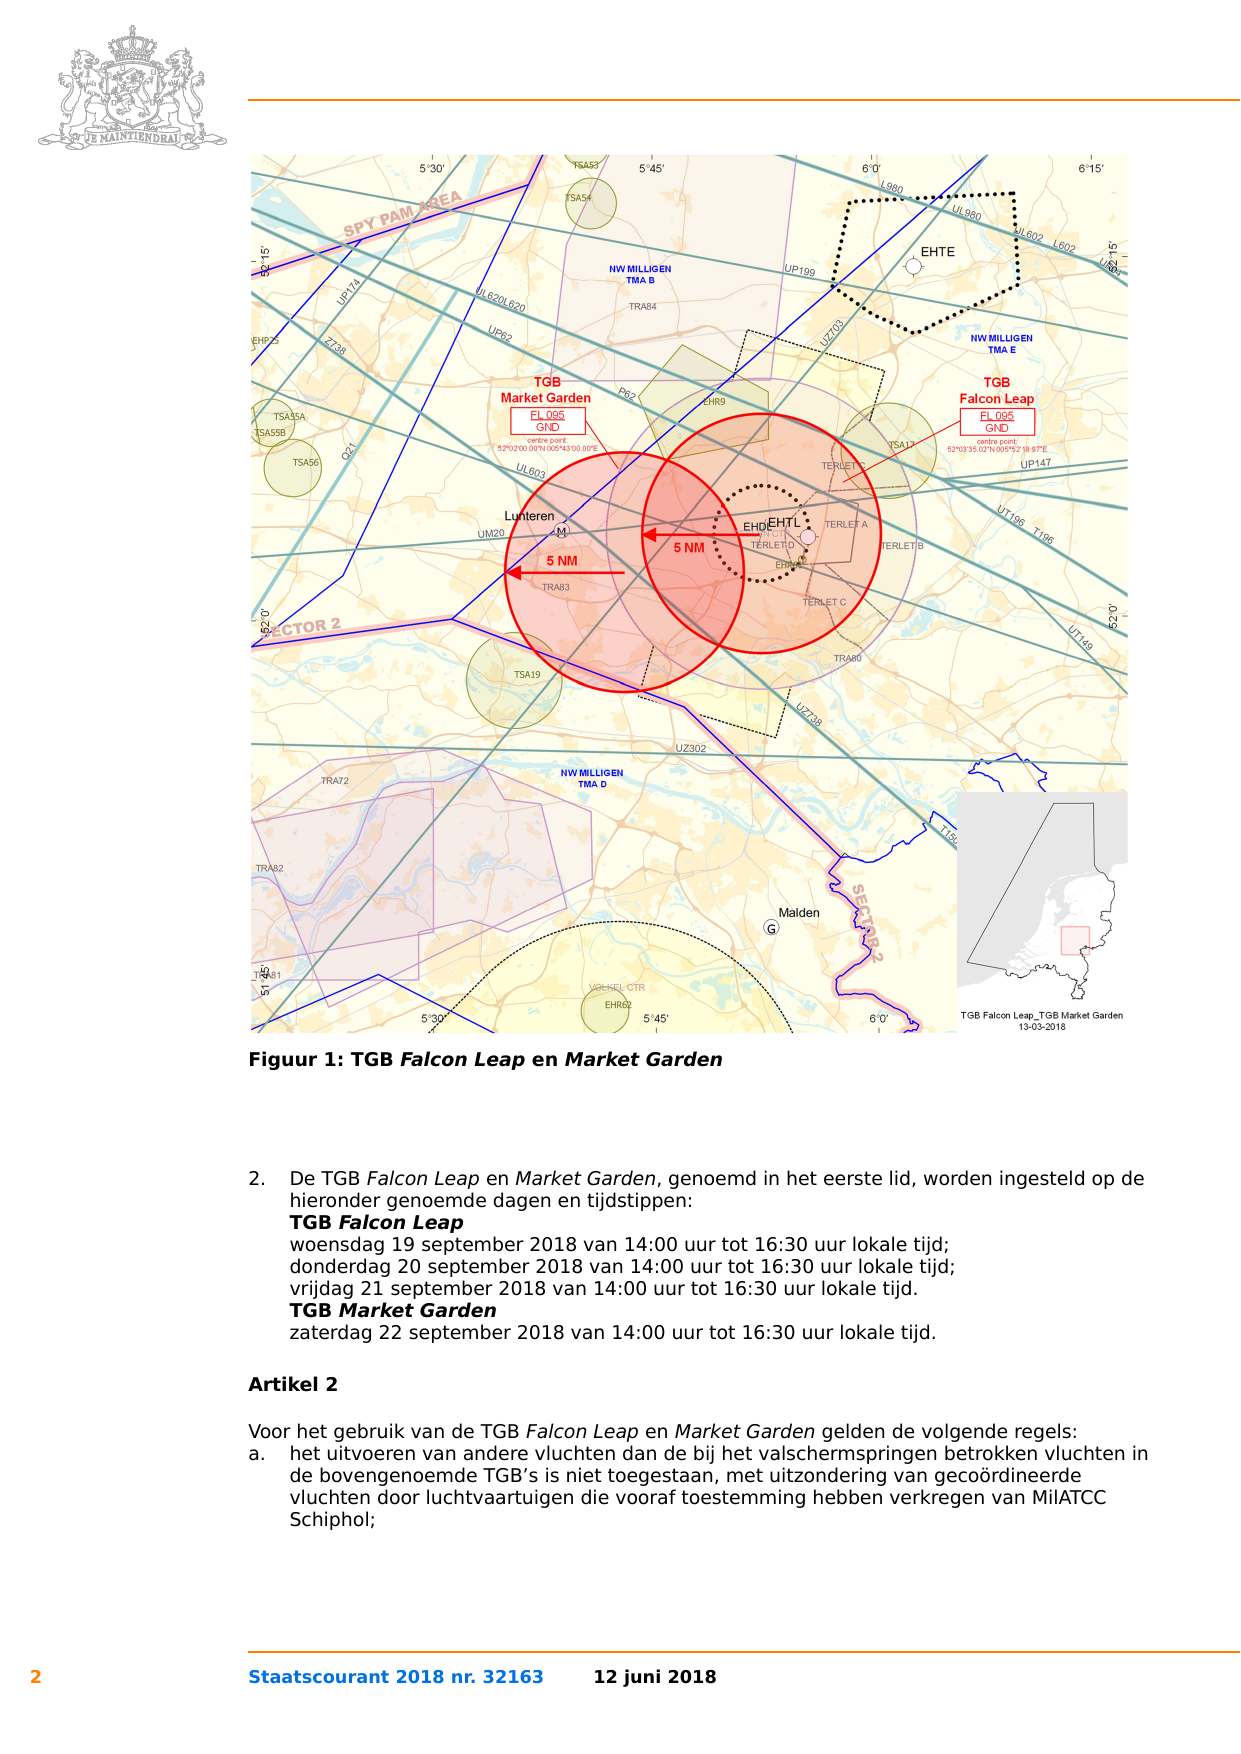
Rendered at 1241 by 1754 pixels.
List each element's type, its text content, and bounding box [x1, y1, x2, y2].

text Voor het gebruik van de TGB Falcon Leap en Market Garden gelden de volgende regels: [248, 1421, 1163, 1443]
text woensdag 19 september 2018 van 14:00 uur tot 16:30 uur lokale tijd; [289, 1234, 1163, 1256]
picture [248, 151, 1134, 1038]
picture [38, 25, 227, 150]
text 2. De TGB Falcon Leap en Market Garden, genoemd in het eerste lid, worden ingesteld op de hieronder genoemde dagen en tijdstippen: [248, 1168, 1163, 1212]
text donderdag 20 september 2018 van 14:00 uur tot 16:30 uur lokale tijd; [289, 1256, 1163, 1278]
text a. het uitvoeren van andere vluchten dan de bij het valschermspringen betrokken vluchten in de bovengenoemde TGB’s is niet toegestaan, met uitzondering van gecoördineerde vluchten door luchtvaartuigen die vooraf toestemming hebben verkregen van MilATCC Schiphol; [248, 1443, 1163, 1531]
text Figuur 1: TGB Falcon Leap en Market Garden [248, 1049, 1134, 1071]
text TGB Falcon Leap [289, 1212, 1163, 1234]
subtitle Artikel 2 [248, 1374, 1163, 1396]
text zaterdag 22 september 2018 van 14:00 uur tot 16:30 uur lokale tijd. [289, 1322, 1163, 1344]
text vrijdag 21 september 2018 van 14:00 uur tot 16:30 uur lokale tijd. [289, 1278, 1163, 1300]
text TGB Market Garden [289, 1300, 1163, 1322]
